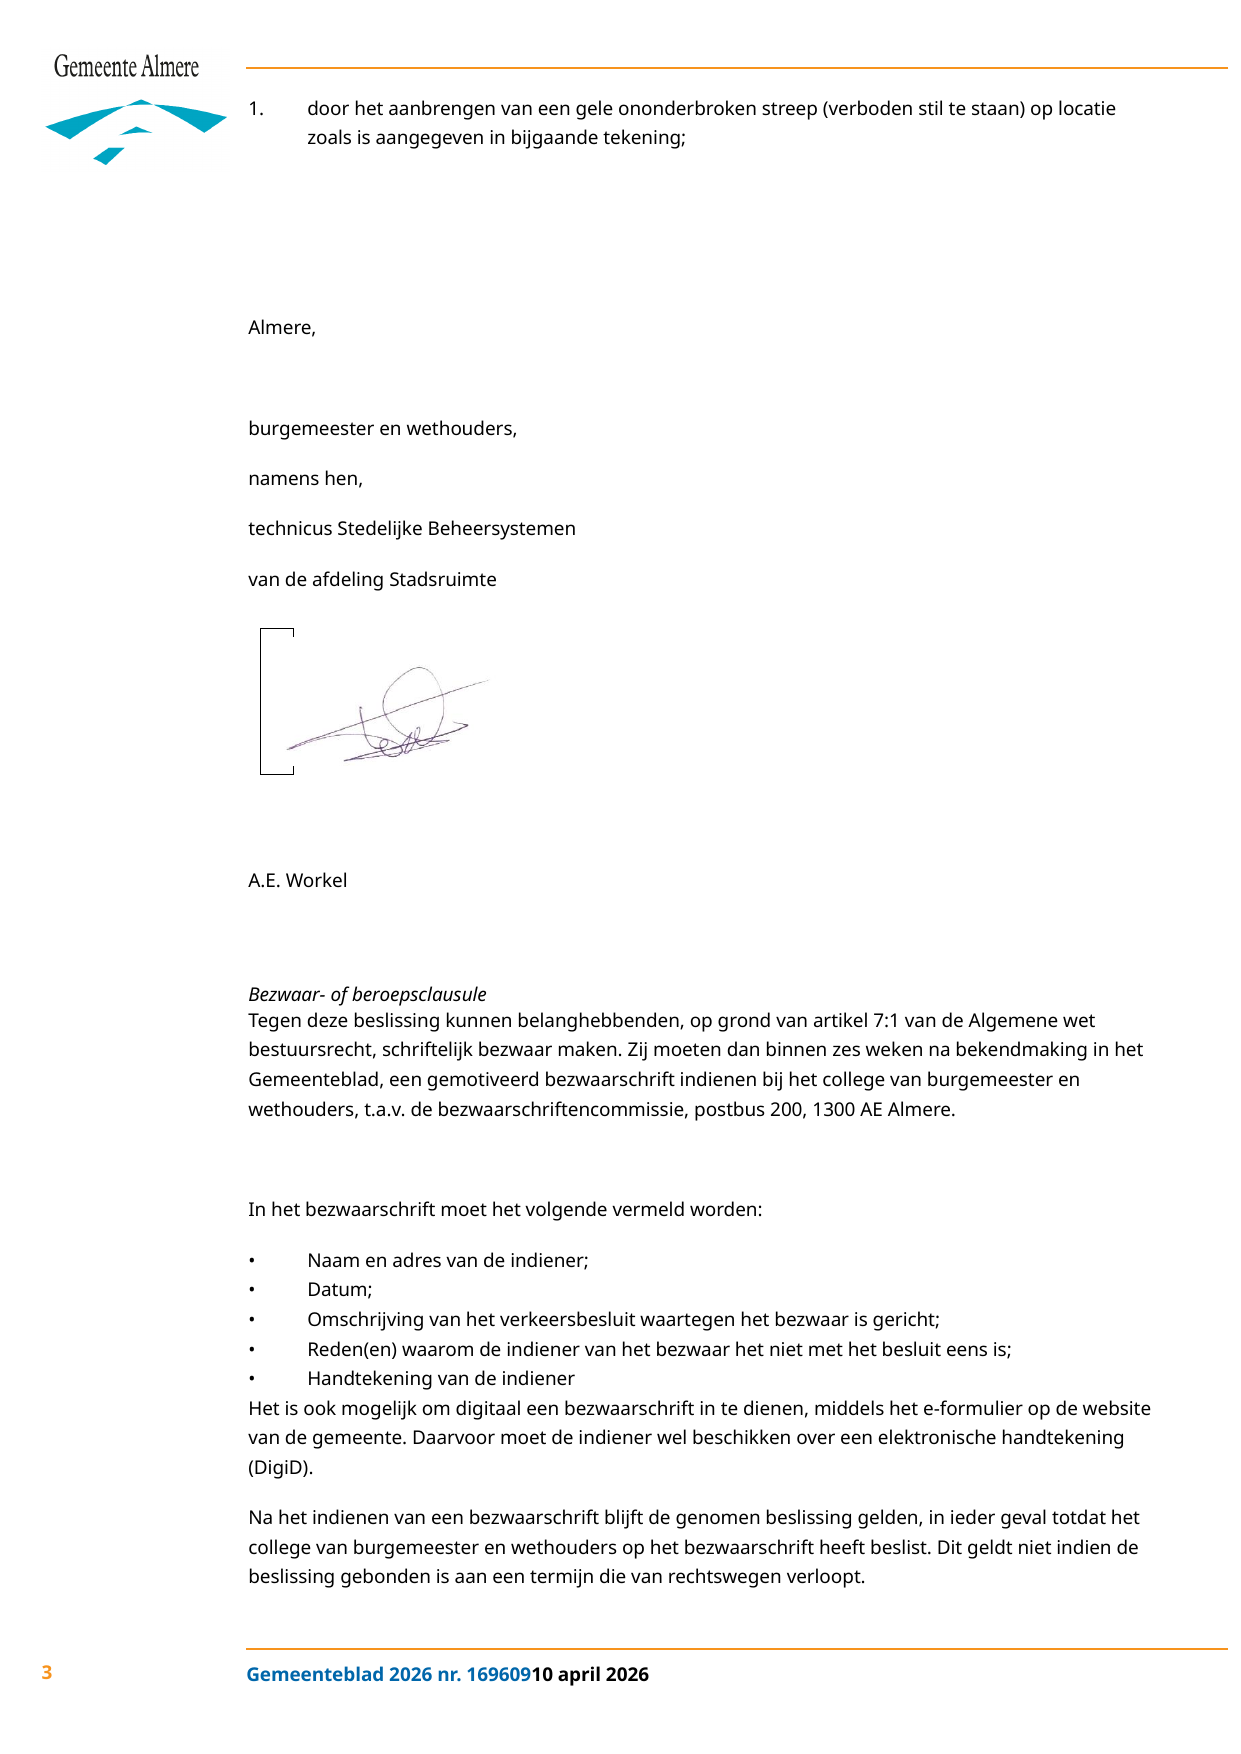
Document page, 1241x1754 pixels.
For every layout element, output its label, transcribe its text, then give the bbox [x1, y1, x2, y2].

text Tegen deze beslissing kunnen belanghebbenden, op grond van artikel 7:1 van de Algemene wet bestuursrecht, schriftelijk bezwaar maken. Zij moeten dan binnen zes weken na bekendmaking in het Gemeenteblad, een gemotiveerd bezwaarschrift indienen bij het college van burgemeester en wethouders, t.a.v. de bezwaarschriftencommissie, postbus 200, 1300 AE Almere. [248, 1007, 1152, 1122]
text A.E. Workel [248, 867, 1152, 893]
text burgemeester en wethouders, [248, 415, 1152, 441]
text Almere, [248, 314, 1152, 340]
list Handtekening van de indiener [248, 1365, 1152, 1391]
picture [268, 637, 500, 766]
picture [41, 47, 231, 172]
text namens hen, [248, 465, 1152, 491]
text Het is ook mogelijk om digitaal een bezwaarschrift in te dienen, middels het e-formulier op de website van de gemeente. Daarvoor moet de indiener wel beschikken over een elektronische handtekening (DigiD). [248, 1395, 1152, 1480]
list Omschrijving van het verkeersbesluit waartegen het bezwaar is gericht; [248, 1306, 1152, 1332]
text technicus Stedelijke Beheersystemen [248, 516, 1152, 541]
list Datum; [248, 1277, 1152, 1302]
text Na het indienen van een bezwaarschrift blijft de genomen beslissing gelden, in ieder geval totdat het college van burgemeester en wethouders op het bezwaarschrift heeft beslist. Dit geldt niet indien de beslissing gebonden is aan een termijn die van rechtswegen verloopt. [248, 1504, 1152, 1589]
text van de afdeling Stadsruimte [248, 566, 1152, 592]
list Reden(en) waarom de indiener van het bezwaar het niet met het besluit eens is; [248, 1336, 1152, 1362]
text Bezwaar- of beroepsclausule [248, 981, 1152, 1007]
list Naam en adres van de indiener; [248, 1247, 1152, 1273]
text In het bezwaarschrift moet het volgende vermeld worden: [248, 1197, 1152, 1222]
list door het aanbrengen van een gele ononderbroken streep (verboden stil te staan) op locatie zoals is aangegeven in bijgaande tekening; [248, 95, 1152, 150]
